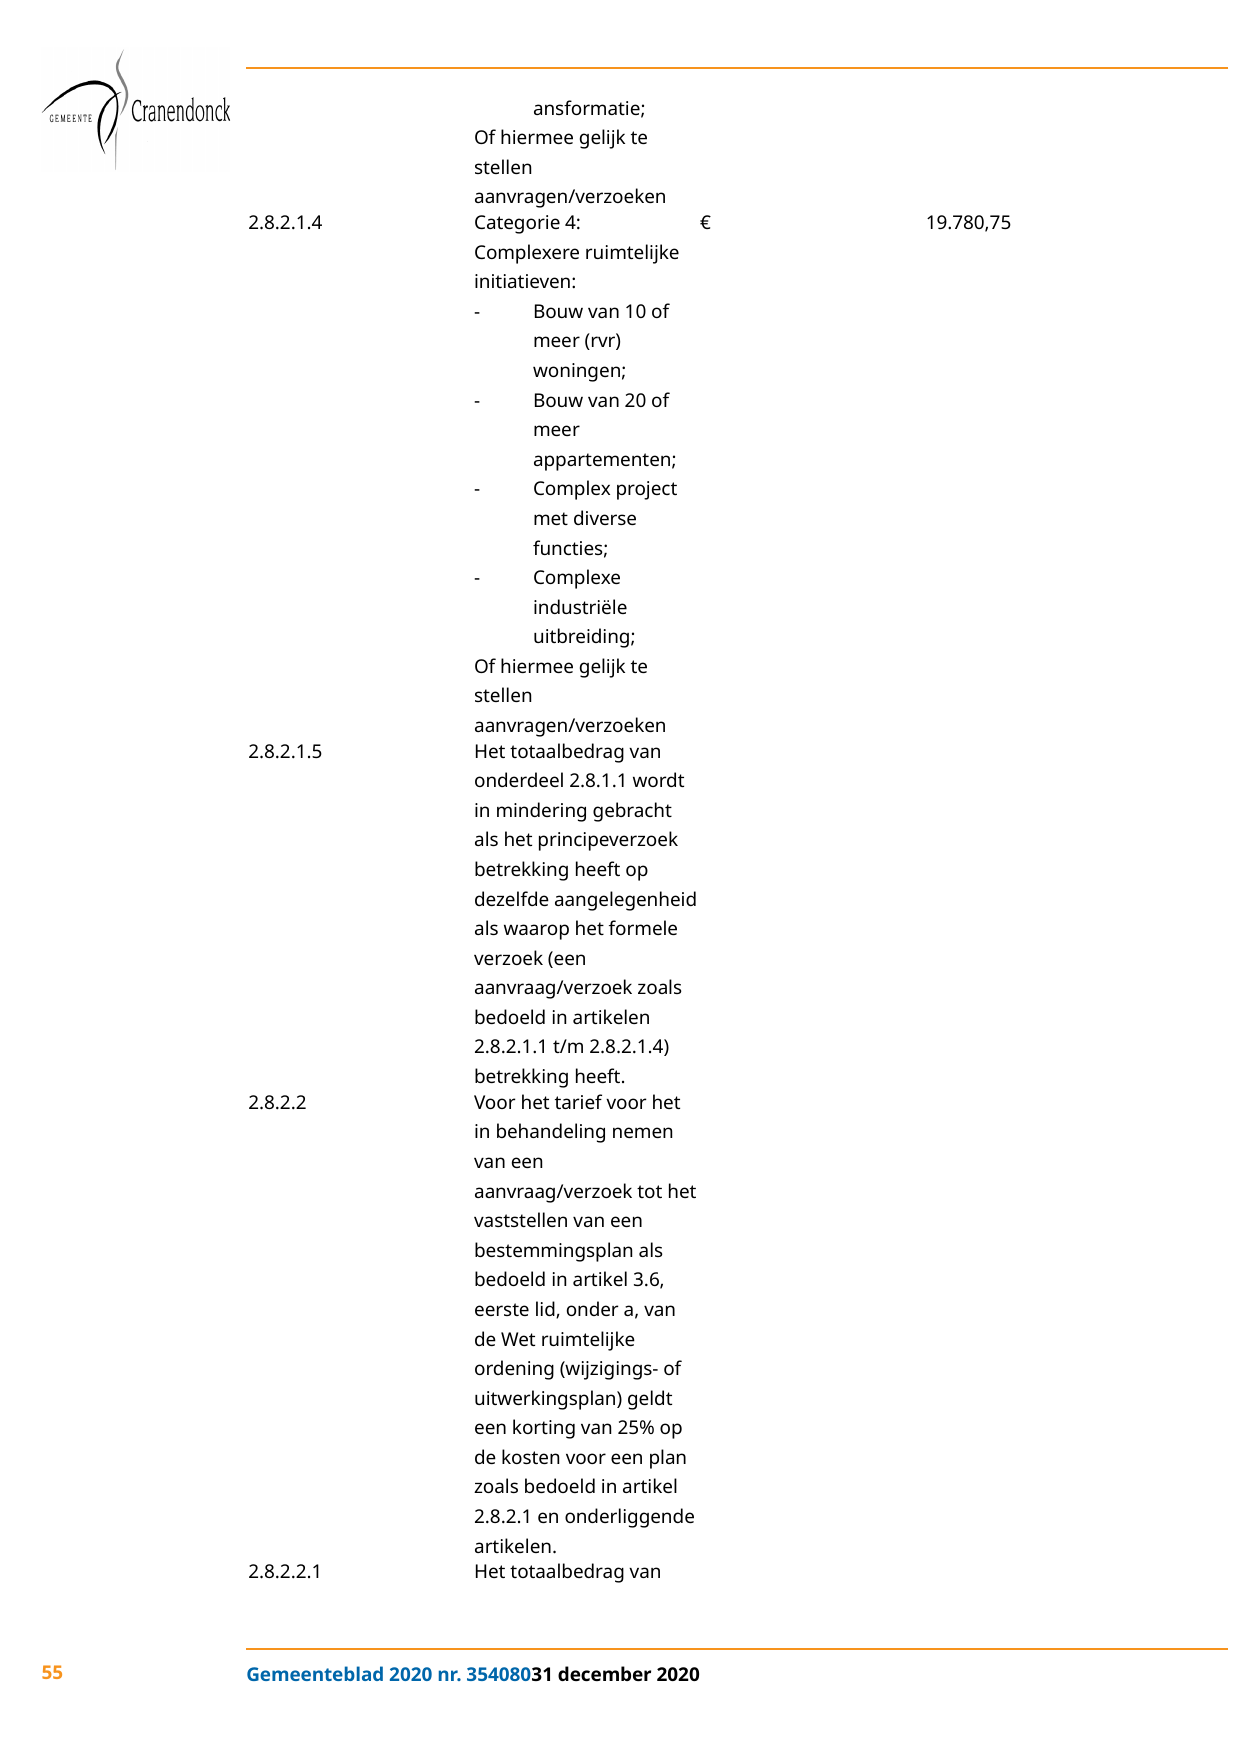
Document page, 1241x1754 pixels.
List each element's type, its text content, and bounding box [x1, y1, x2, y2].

table_cell ansformatie; Of hiermee gelijk te stellen aanvragen/verzoeken [474, 95, 700, 209]
table_cell 19.780,75 [926, 209, 1152, 738]
table_cell 2.8.2.1.4 [248, 209, 474, 738]
table_cell [700, 1089, 926, 1558]
table_cell 2.8.2.2 [248, 1089, 474, 1558]
table_cell [248, 95, 474, 209]
table_cell 2.8.2.1.5 [248, 738, 474, 1089]
table_cell [700, 738, 926, 1089]
table_cell [926, 1089, 1152, 1558]
table_cell [926, 95, 1152, 209]
table_cell Categorie 4: Complexere ruimtelijke initiatieven: Bouw van 10 of meer (rvr) woningen; Bouw van 20 of meer appartementen; Complex project met diverse functies; Complexe industriële uitbreiding; Of hiermee gelijk te stellen aanvragen/verzoeken [474, 209, 700, 738]
table_cell Het totaalbedrag van [474, 1559, 700, 1584]
table_cell € [700, 209, 926, 738]
table_cell Het totaalbedrag van onderdeel 2.8.1.1 wordt in mindering gebracht als het principeverzoek betrekking heeft op dezelfde aangelegenheid als waarop het formele verzoek (een aanvraag/verzoek zoals bedoeld in artikelen 2.8.2.1.1 t/m 2.8.2.1.4) betrekking heeft. [474, 738, 700, 1089]
table_cell [700, 95, 926, 209]
picture [41, 47, 231, 172]
table_cell Voor het tarief voor het in behandeling nemen van een aanvraag/verzoek tot het vaststellen van een bestemmingsplan als bedoeld in artikel 3.6, eerste lid, onder a, van de Wet ruimtelijke ordening (wijzigings- of uitwerkingsplan) geldt een korting van 25% op de kosten voor een plan zoals bedoeld in artikel 2.8.2.1 en onderliggende artikelen. [474, 1089, 700, 1558]
table_cell [926, 1559, 1152, 1584]
table_cell [700, 1559, 926, 1584]
table_cell [926, 738, 1152, 1089]
table_cell 2.8.2.2.1 [248, 1559, 474, 1584]
